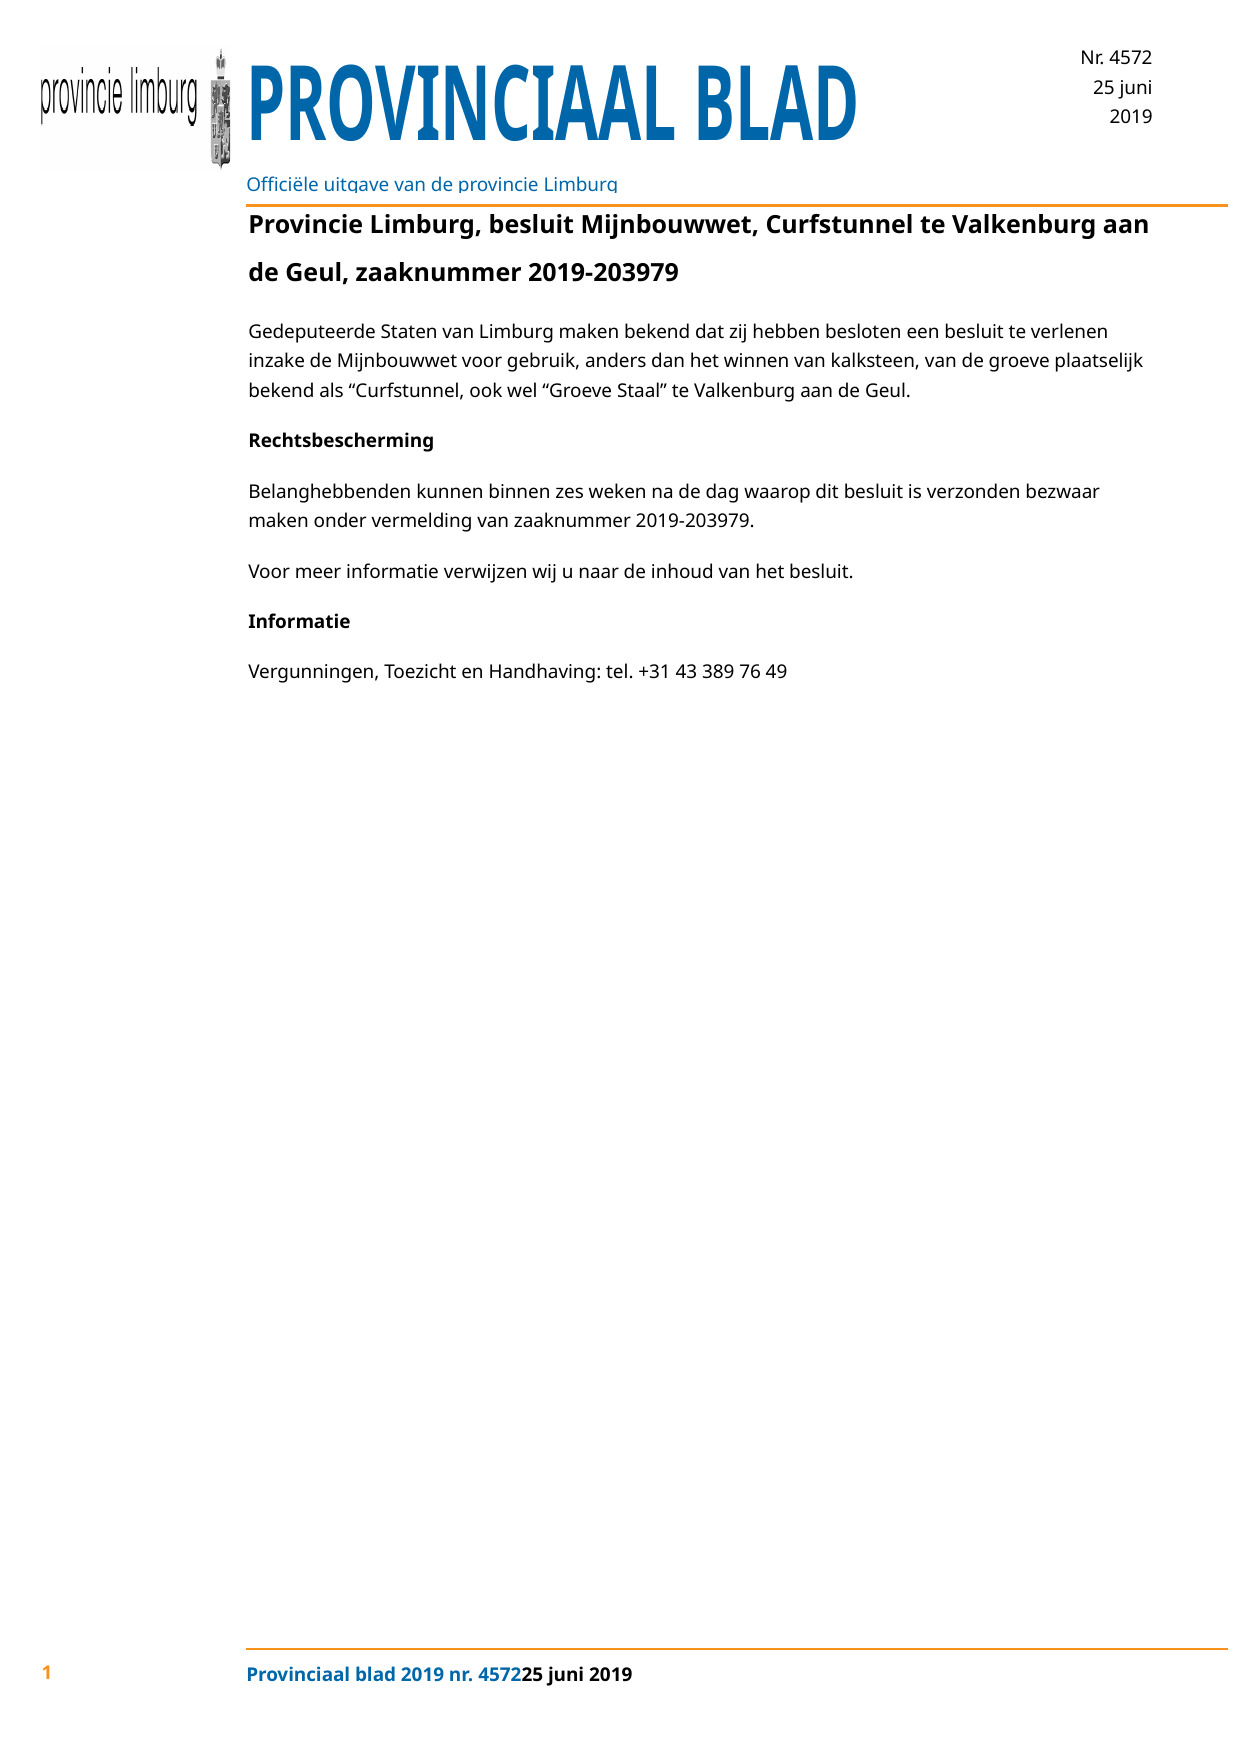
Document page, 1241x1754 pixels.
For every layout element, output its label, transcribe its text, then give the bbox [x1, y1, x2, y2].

picture [41, 47, 231, 172]
text Provincie Limburg, besluit Mijnbouwwet, Curfstunnel te Valkenburg aan de Geul, zaaknummer 2019-203979 [248, 207, 1152, 288]
text Vergunningen, Toezicht en Handhaving: tel. +31 43 389 76 49 [248, 659, 1152, 684]
text Belanghebbenden kunnen binnen zes weken na de dag waarop dit besluit is verzonden bezwaar maken onder vermelding van zaaknummer 2019-203979. [248, 478, 1152, 533]
text Gedeputeerde Staten van Limburg maken bekend dat zij hebben besloten een besluit te verlenen inzake de Mijnbouwwet voor gebruik, anders dan het winnen van kalksteen, van de groeve plaatselijk bekend als “Curfstunnel, ook wel “Groeve Staal” te Valkenburg aan de Geul. [248, 318, 1152, 403]
text Rechtsbescherming [248, 427, 1152, 453]
text Voor meer informatie verwijzen wij u naar de inhoud van het besluit. [248, 558, 1152, 584]
text Informatie [248, 608, 1152, 634]
